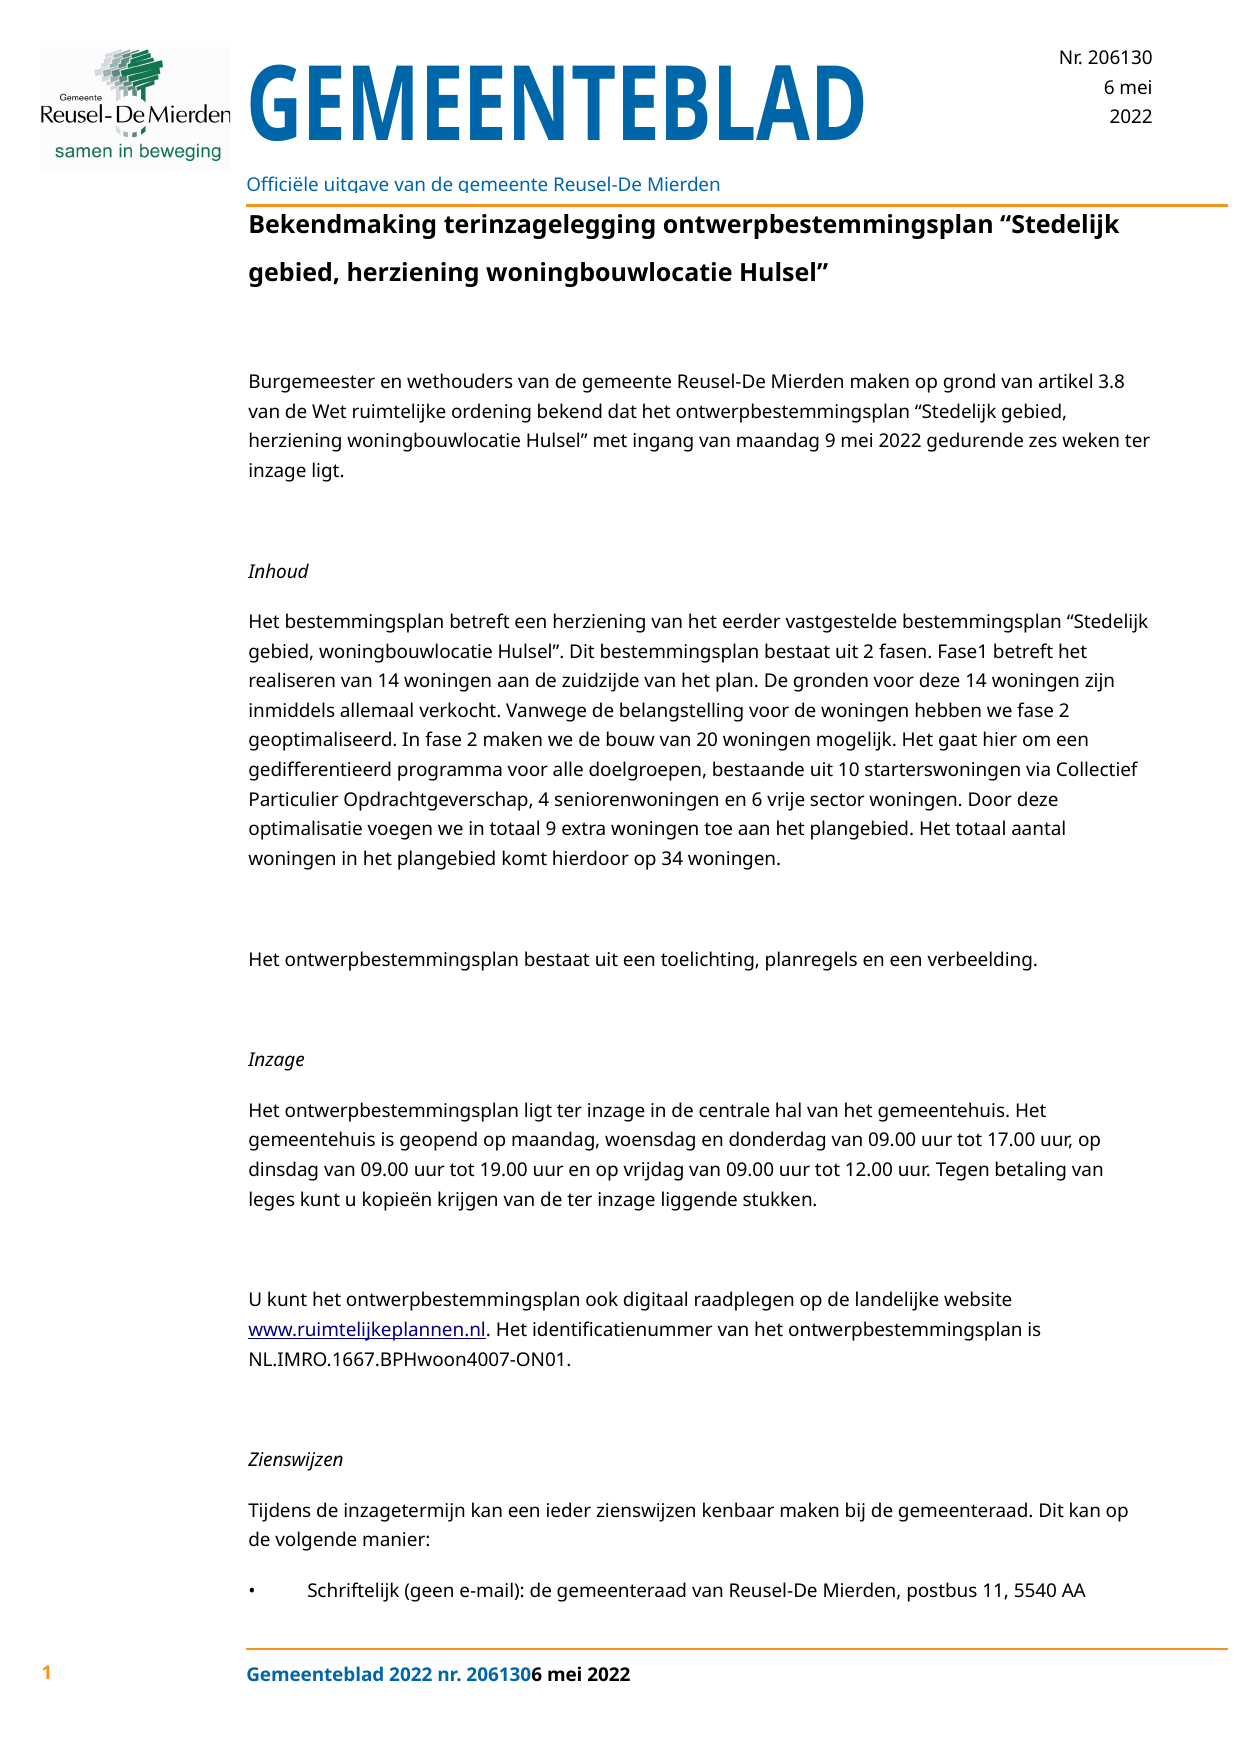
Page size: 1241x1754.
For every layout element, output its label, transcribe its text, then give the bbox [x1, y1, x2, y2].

text Zienswijzen [248, 1447, 1152, 1472]
text Inzage [248, 1047, 1152, 1072]
text Het ontwerpbestemmingsplan bestaat uit een toelichting, planregels en een verbeelding. [248, 946, 1152, 972]
text Tijdens de inzagetermijn kan een ieder zienswijzen kenbaar maken bij de gemeenteraad. Dit kan op de volgende manier: [248, 1497, 1152, 1552]
picture [41, 47, 231, 172]
list Schriftelijk (geen e-mail): de gemeenteraad van Reusel-De Mierden, postbus 11, 5540 AA [248, 1577, 1152, 1603]
text Burgemeester en wethouders van de gemeente Reusel-De Mierden maken op grond van artikel 3.8 van de Wet ruimtelijke ordening bekend dat het ontwerpbestemmingsplan “Stedelijk gebied, herziening woningbouwlocatie Hulsel” met ingang van maandag 9 mei 2022 gedurende zes weken ter inzage ligt. [248, 368, 1152, 483]
text Het bestemmingsplan betreft een herziening van het eerder vastgestelde bestemmingsplan “Stedelijk gebied, woningbouwlocatie Hulsel”. Dit bestemmingsplan bestaat uit 2 fasen. Fase1 betreft het realiseren van 14 woningen aan de zuidzijde van het plan. De gronden voor deze 14 woningen zijn inmiddels allemaal verkocht. Vanwege de belangstelling voor de woningen hebben we fase 2 geoptimaliseerd. In fase 2 maken we de bouw van 20 woningen mogelijk. Het gaat hier om een gedifferentieerd programma voor alle doelgroepen, bestaande uit 10 starterswoningen via Collectief Particulier Opdrachtgeverschap, 4 seniorenwoningen en 6 vrije sector woningen. Door deze optimalisatie voegen we in totaal 9 extra woningen toe aan het plangebied. Het totaal aantal woningen in het plangebied komt hierdoor op 34 woningen. [248, 608, 1152, 871]
text U kunt het ontwerpbestemmingsplan ook digitaal raadplegen op de landelijke website www.ruimtelijkeplannen.nl. Het identificatienummer van het ontwerpbestemmingsplan is NL.IMRO.1667.BPHwoon4007-ON01. [248, 1287, 1152, 1372]
text Het ontwerpbestemmingsplan ligt ter inzage in de centrale hal van het gemeentehuis. Het gemeentehuis is geopend op maandag, woensdag en donderdag van 09.00 uur tot 17.00 uur, op dinsdag van 09.00 uur tot 19.00 uur en op vrijdag van 09.00 uur tot 12.00 uur. Tegen betaling van leges kunt u kopieën krijgen van de ter inzage liggende stukken. [248, 1097, 1152, 1212]
text Bekendmaking terinzagelegging ontwerpbestemmingsplan “Stedelijk gebied, herziening woningbouwlocatie Hulsel” [248, 207, 1152, 288]
text Inhoud [248, 558, 1152, 584]
